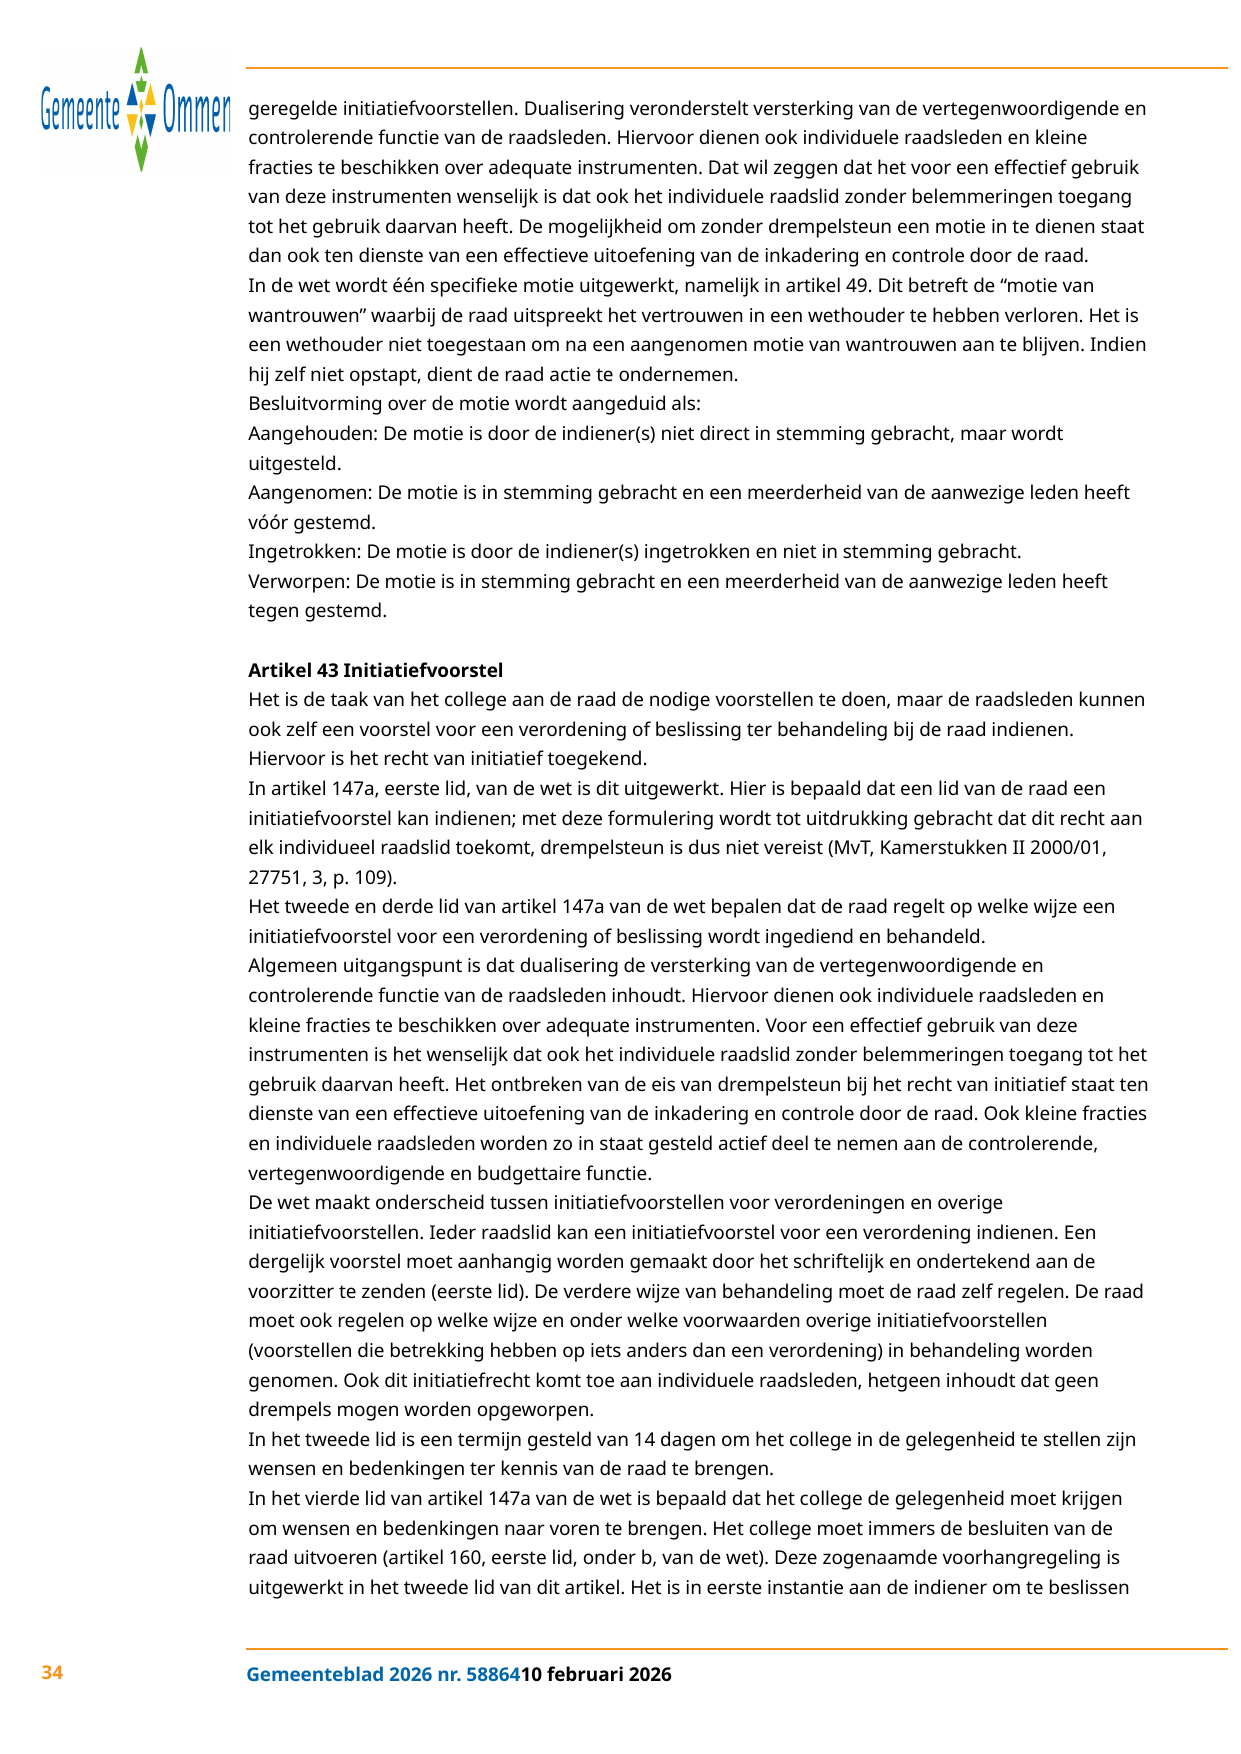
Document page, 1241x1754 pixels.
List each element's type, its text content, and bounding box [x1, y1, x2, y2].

text Aangenomen: De motie is in stemming gebracht en een meerderheid van de aanwezige leden heeft vóór gestemd. [248, 479, 1152, 535]
text In artikel 147a, eerste lid, van de wet is dit uitgewerkt. Hier is bepaald dat een lid van de raad een initiatiefvoorstel kan indienen; met deze formulering wordt tot uitdrukking gebracht dat dit recht aan elk individueel raadslid toekomt, drempelsteun is dus niet vereist (MvT, Kamerstukken II 2000/01, 27751, 3, p. 109). [248, 775, 1152, 890]
text Het is de taak van het college aan de raad de nodige voorstellen te doen, maar de raadsleden kunnen ook zelf een voorstel voor een verordening of beslissing ter behandeling bij de raad indienen. Hiervoor is het recht van initiatief toegekend. [248, 686, 1152, 771]
text Aangehouden: De motie is door de indiener(s) niet direct in stemming gebracht, maar wordt uitgesteld. [248, 420, 1152, 476]
text Ingetrokken: De motie is door de indiener(s) ingetrokken en niet in stemming gebracht. [248, 538, 1152, 564]
text Algemeen uitgangspunt is dat dualisering de versterking van de vertegenwoordigende en controlerende functie van de raadsleden inhoudt. Hiervoor dienen ook individuele raadsleden en kleine fracties te beschikken over adequate instrumenten. Voor een effectief gebruik van deze instrumenten is het wenselijk dat ook het individuele raadslid zonder belemmeringen toegang tot het gebruik daarvan heeft. Het ontbreken van de eis van drempelsteun bij het recht van initiatief staat ten dienste van een effectieve uitoefening van de inkadering en controle door de raad. Ook kleine fracties en individuele raadsleden worden zo in staat gesteld actief deel te nemen aan de controlerende, vertegenwoordigende en budgettaire functie. [248, 953, 1152, 1186]
text In het tweede lid is een termijn gesteld van 14 dagen om het college in de gelegenheid te stellen zijn wensen en bedenkingen ter kennis van de raad te brengen. [248, 1426, 1152, 1481]
text Verworpen: De motie is in stemming gebracht en een meerderheid van de aanwezige leden heeft tegen gestemd. [248, 568, 1152, 623]
text De wet maakt onderscheid tussen initiatiefvoorstellen voor verordeningen en overige initiatiefvoorstellen. Ieder raadslid kan een initiatiefvoorstel voor een verordening indienen. Een dergelijk voorstel moet aanhangig worden gemaakt door het schriftelijk en ondertekend aan de voorzitter te zenden (eerste lid). De verdere wijze van behandeling moet de raad zelf regelen. De raad moet ook regelen op welke wijze en onder welke voorwaarden overige initiatiefvoorstellen (voorstellen die betrekking hebben op iets anders dan een verordening) in behandeling worden genomen. Ook dit initiatiefrecht komt toe aan individuele raadsleden, hetgeen inhoudt dat geen drempels mogen worden opgeworpen. [248, 1189, 1152, 1422]
text In het vierde lid van artikel 147a van de wet is bepaald dat het college de gelegenheid moet krijgen om wensen en bedenkingen naar voren te brengen. Het college moet immers de besluiten van de raad uitvoeren (artikel 160, eerste lid, onder b, van de wet). Deze zogenaamde voorhangregeling is uitgewerkt in het tweede lid van dit artikel. Het is in eerste instantie aan de indiener om te beslissen [248, 1485, 1152, 1600]
text Het tweede en derde lid van artikel 147a van de wet bepalen dat de raad regelt op welke wijze een initiatiefvoorstel voor een verordening of beslissing wordt ingediend en behandeld. [248, 893, 1152, 949]
picture [41, 47, 231, 172]
text Artikel 43 Initiatiefvoorstel [248, 657, 1152, 683]
text geregelde initiatiefvoorstellen. Dualisering veronderstelt versterking van de vertegenwoordigende en controlerende functie van de raadsleden. Hiervoor dienen ook individuele raadsleden en kleine fracties te beschikken over adequate instrumenten. Dat wil zeggen dat het voor een effectief gebruik van deze instrumenten wenselijk is dat ook het individuele raadslid zonder belemmeringen toegang tot het gebruik daarvan heeft. De mogelijkheid om zonder drempelsteun een motie in te dienen staat dan ook ten dienste van een effectieve uitoefening van de inkadering en controle door de raad. [248, 95, 1152, 268]
text In de wet wordt één specifieke motie uitgewerkt, namelijk in artikel 49. Dit betreft de “motie van wantrouwen” waarbij de raad uitspreekt het vertrouwen in een wethouder te hebben verloren. Het is een wethouder niet toegestaan om na een aangenomen motie van wantrouwen aan te blijven. Indien hij zelf niet opstapt, dient de raad actie te ondernemen. [248, 272, 1152, 387]
text Besluitvorming over de motie wordt aangeduid als: [248, 391, 1152, 416]
